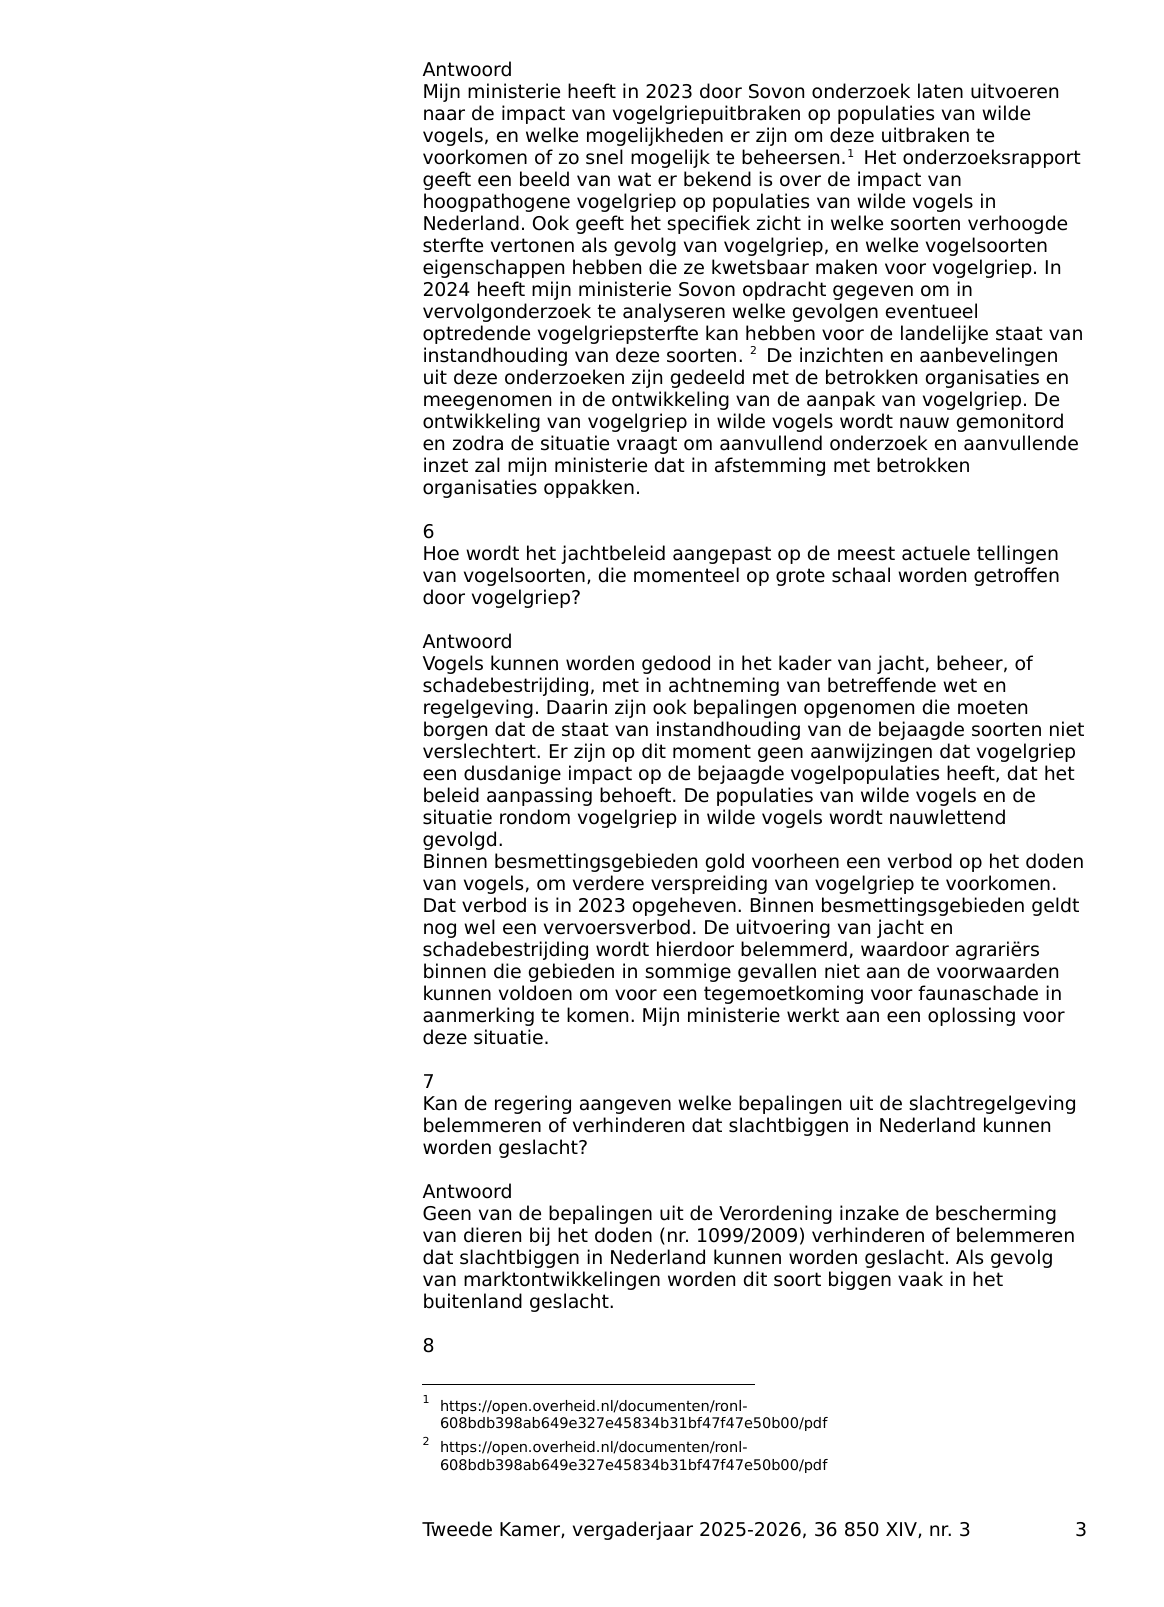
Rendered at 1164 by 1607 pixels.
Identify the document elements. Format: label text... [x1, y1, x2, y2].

text Antwoord [422, 631, 1087, 653]
text 6 [422, 521, 1087, 543]
text 7 [422, 1071, 1087, 1093]
text Antwoord [422, 1181, 1087, 1203]
text 8 [422, 1335, 1087, 1357]
text Vogels kunnen worden gedood in het kader van jacht, beheer, of schadebestrijding, met in achtneming van betreffende wet en regelgeving. Daarin zijn ook bepalingen opgenomen die moeten borgen dat de staat van instandhouding van de bejaagde soorten niet verslechtert. Er zijn op dit moment geen aanwijzingen dat vogelgriep een dusdanige impact op de bejaagde vogelpopulaties heeft, dat het beleid aanpassing behoeft. De populaties van wilde vogels en de situatie rondom vogelgriep in wilde vogels wordt nauwlettend gevolgd. [422, 653, 1087, 851]
text https://open.overheid.nl/documenten/ronl-608bdb398ab649e327e45834b31bf47f47e50b00/pdf [422, 1435, 1087, 1474]
text Hoe wordt het jachtbeleid aangepast op de meest actuele tellingen van vogelsoorten, die momenteel op grote schaal worden getroffen door vogelgriep? [422, 543, 1087, 609]
text Mijn ministerie heeft in 2023 door Sovon onderzoek laten uitvoeren naar de impact van vogelgriepuitbraken op populaties van wilde vogels, en welke mogelijkheden er zijn om deze uitbraken te voorkomen of zo snel mogelijk te beheersen. Het onderzoeksrapport geeft een beeld van wat er bekend is over de impact van hoogpathogene vogelgriep op populaties van wilde vogels in Nederland. Ook geeft het specifiek zicht in welke soorten verhoogde sterfte vertonen als gevolg van vogelgriep, en welke vogelsoorten eigenschappen hebben die ze kwetsbaar maken voor vogelgriep. In 2024 heeft mijn ministerie Sovon opdracht gegeven om in vervolgonderzoek te analyseren welke gevolgen eventueel optredende vogelgriepsterfte kan hebben voor de landelijke staat van instandhouding van deze soorten. De inzichten en aanbevelingen uit deze onderzoeken zijn gedeeld met de betrokken organisaties en meegenomen in de ontwikkeling van de aanpak van vogelgriep. De ontwikkeling van vogelgriep in wilde vogels wordt nauw gemonitord en zodra de situatie vraagt om aanvullend onderzoek en aanvullende inzet zal mijn ministerie dat in afstemming met betrokken organisaties oppakken. [422, 81, 1087, 499]
text Kan de regering aangeven welke bepalingen uit de slachtregelgeving belemmeren of verhinderen dat slachtbiggen in Nederland kunnen worden geslacht? [422, 1093, 1087, 1159]
text https://open.overheid.nl/documenten/ronl-608bdb398ab649e327e45834b31bf47f47e50b00/pdf [422, 1393, 1087, 1432]
text Geen van de bepalingen uit de Verordening inzake de bescherming van dieren bij het doden (nr. 1099/2009) verhinderen of belemmeren dat slachtbiggen in Nederland kunnen worden geslacht. Als gevolg van marktontwikkelingen worden dit soort biggen vaak in het buitenland geslacht. [422, 1203, 1087, 1313]
text Binnen besmettingsgebieden gold voorheen een verbod op het doden van vogels, om verdere verspreiding van vogelgriep te voorkomen. Dat verbod is in 2023 opgeheven. Binnen besmettingsgebieden geldt nog wel een vervoersverbod. De uitvoering van jacht en schadebestrijding wordt hierdoor belemmerd, waardoor agrariërs binnen die gebieden in sommige gevallen niet aan de voorwaarden kunnen voldoen om voor een tegemoetkoming voor faunaschade in aanmerking te komen. Mijn ministerie werkt aan een oplossing voor deze situatie. [422, 851, 1087, 1048]
text Antwoord [422, 59, 1087, 81]
